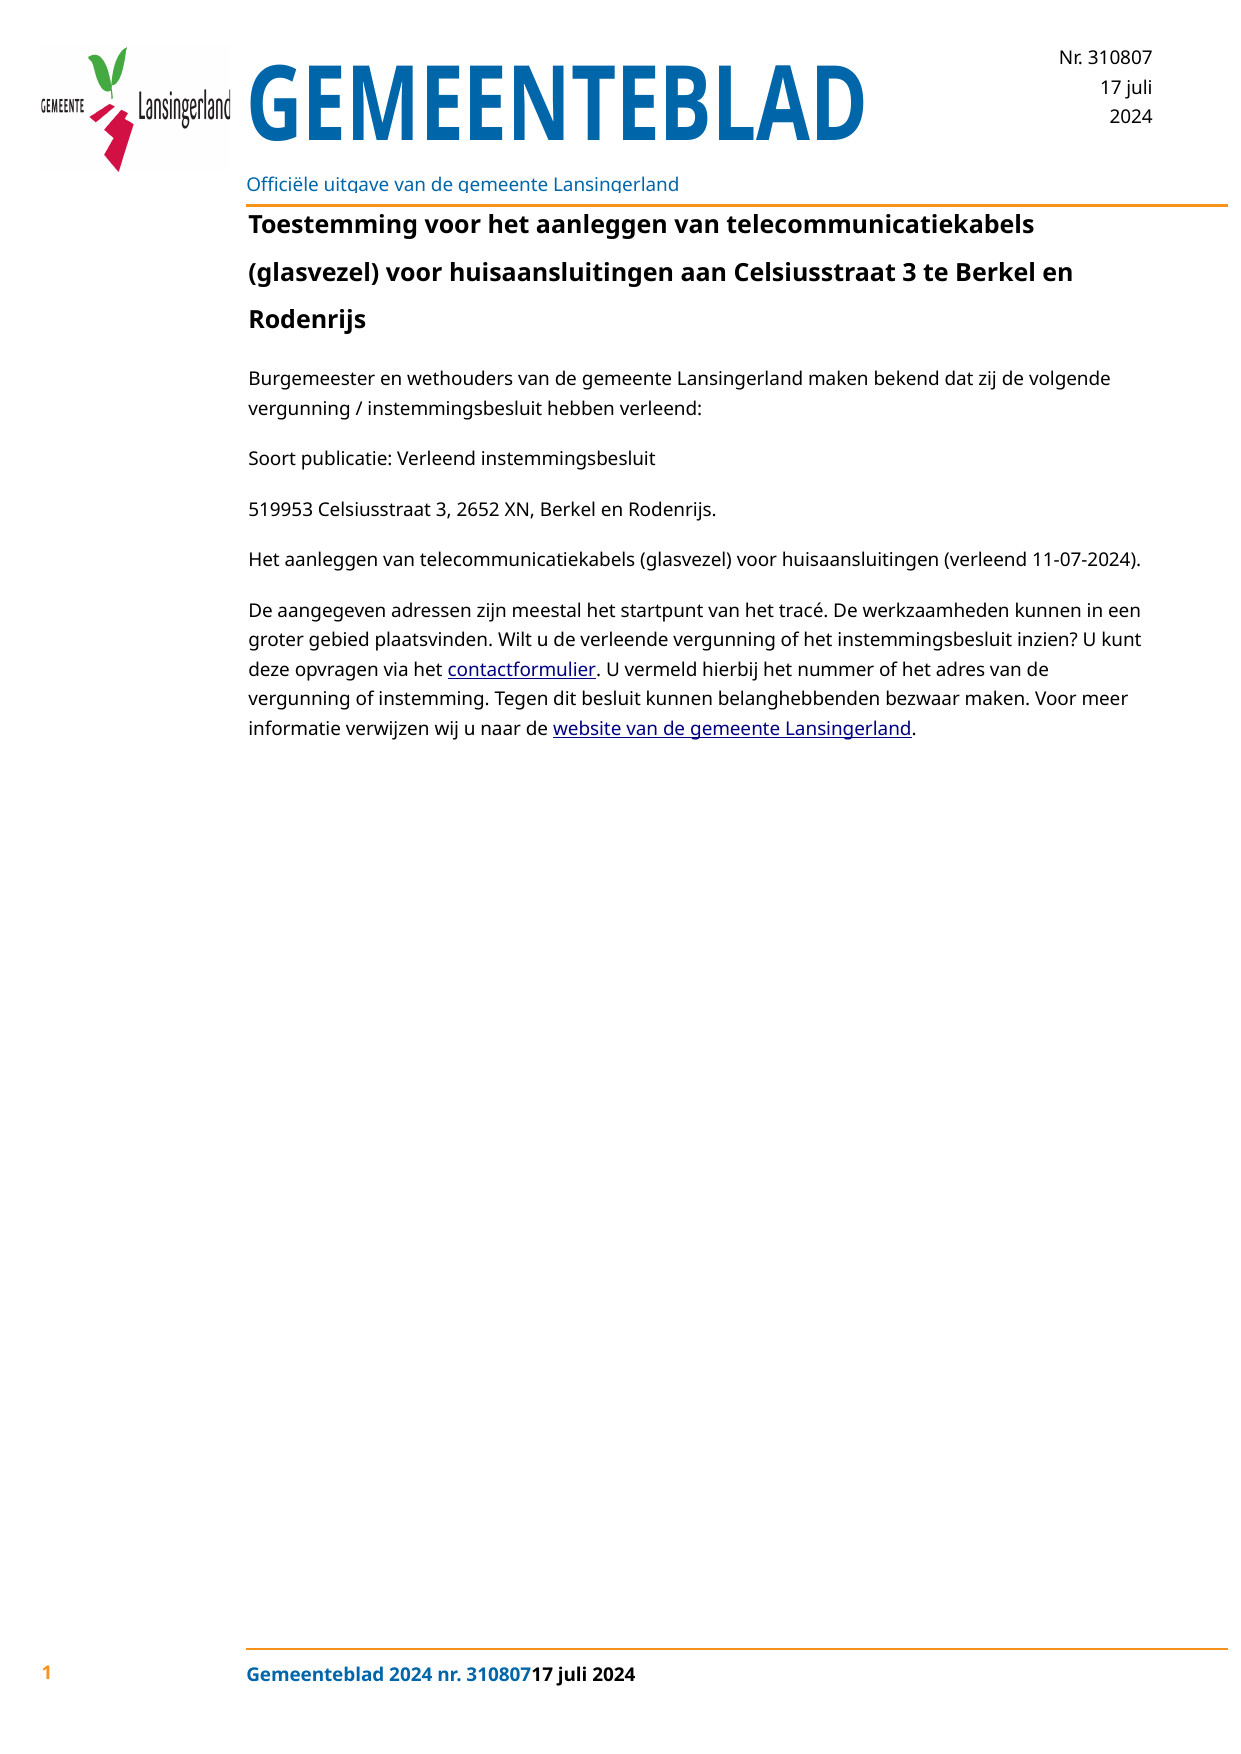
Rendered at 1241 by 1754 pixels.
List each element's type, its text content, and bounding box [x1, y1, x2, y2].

text Toestemming voor het aanleggen van telecommunicatiekabels (glasvezel) voor huisaansluitingen aan Celsiusstraat 3 te Berkel en Rodenrijs [248, 207, 1152, 336]
text 519953 Celsiusstraat 3, 2652 XN, Berkel en Rodenrijs. [248, 496, 1152, 522]
text Soort publicatie: Verleend instemmingsbesluit [248, 446, 1152, 471]
text Het aanleggen van telecommunicatiekabels (glasvezel) voor huisaansluitingen (verleend 11-07-2024). [248, 546, 1152, 572]
text De aangegeven adressen zijn meestal het startpunt van het tracé. De werkzaamheden kunnen in een groter gebied plaatsvinden. Wilt u de verleende vergunning of het instemmingsbesluit inzien? U kunt deze opvragen via het contactformulier. U vermeld hierbij het nummer of het adres van de vergunning of instemming. Tegen dit besluit kunnen belanghebbenden bezwaar maken. Voor meer informatie verwijzen wij u naar de website van de gemeente Lansingerland. [248, 597, 1152, 741]
picture [41, 47, 231, 172]
text Burgemeester en wethouders van de gemeente Lansingerland maken bekend dat zij de volgende vergunning / instemmingsbesluit hebben verleend: [248, 366, 1152, 421]
